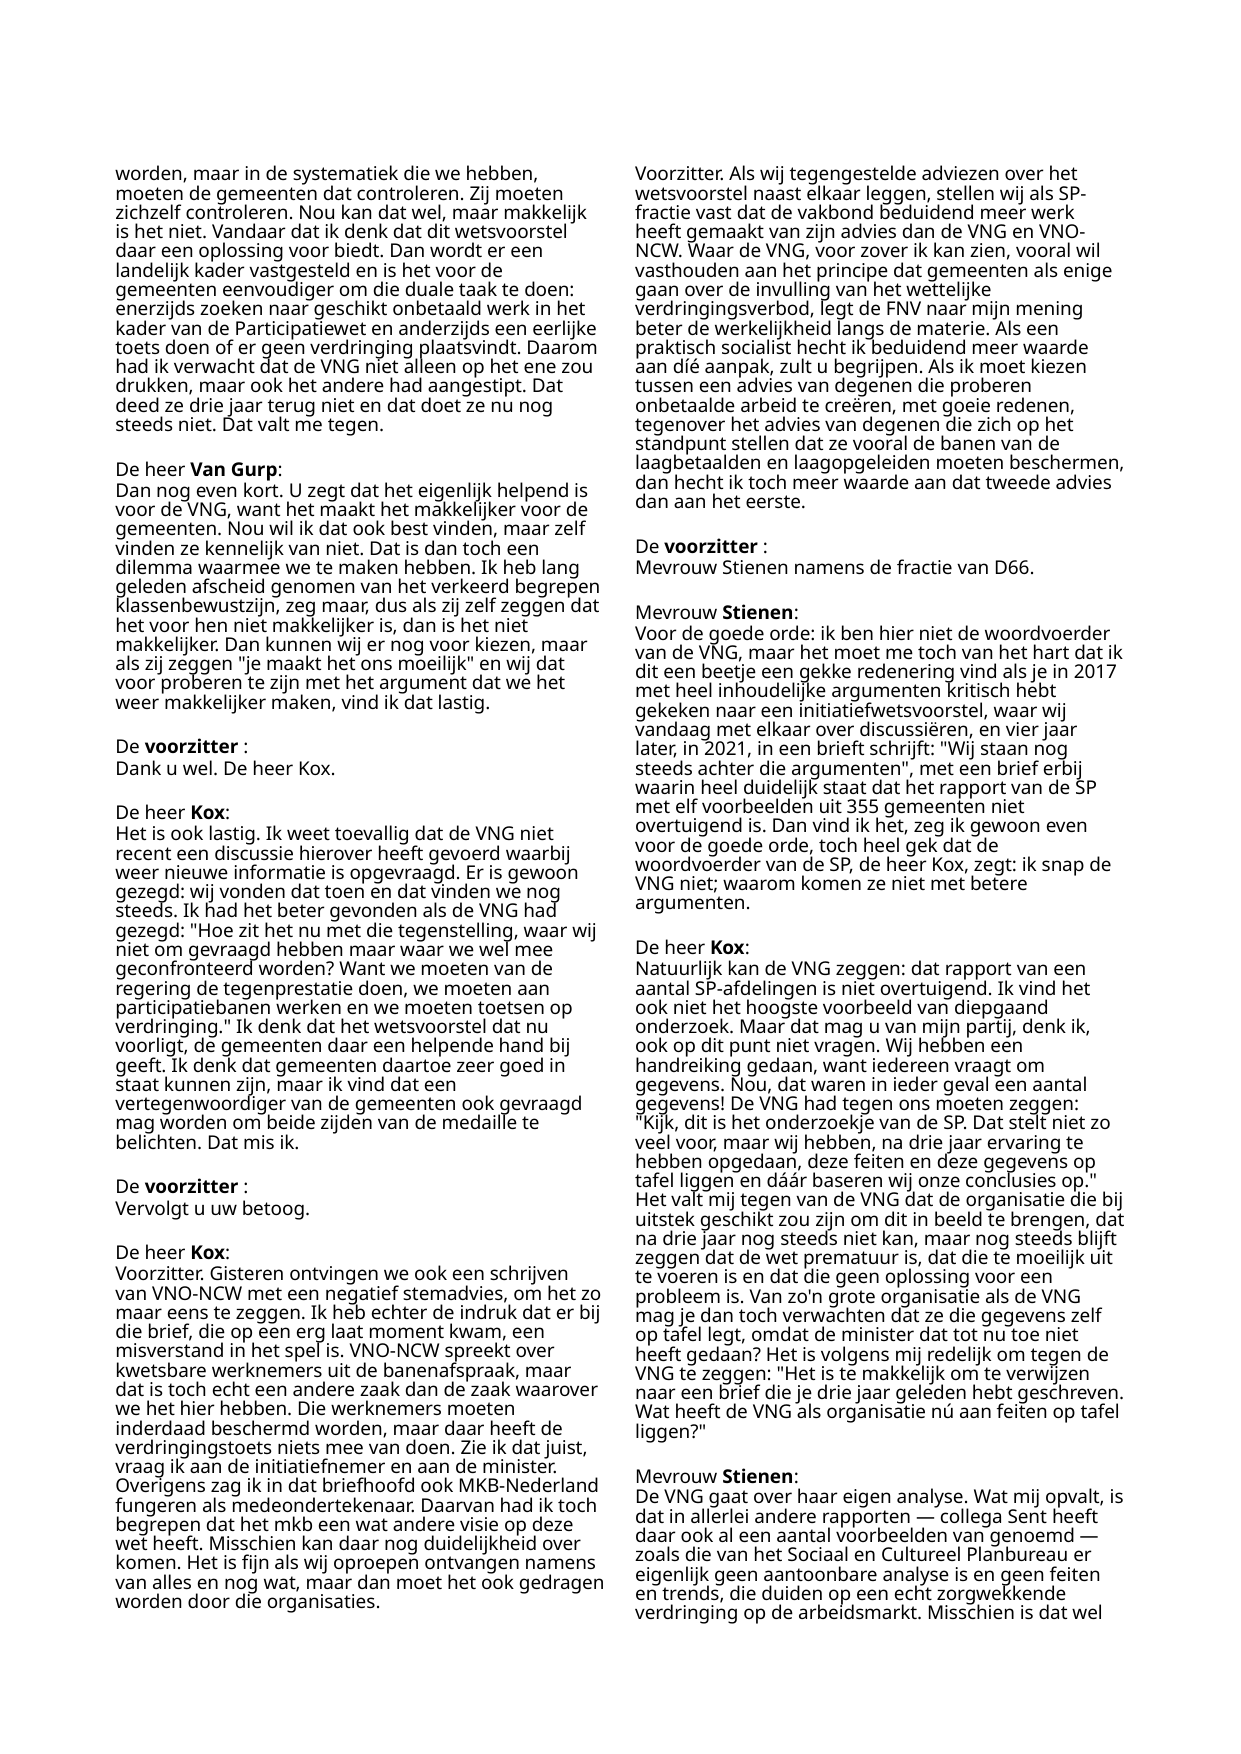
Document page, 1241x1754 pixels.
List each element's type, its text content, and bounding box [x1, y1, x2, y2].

text De voorzitter : [115, 1174, 605, 1199]
text De heer Van Gurp: [115, 456, 605, 482]
text De voorzitter : [635, 533, 1125, 559]
text De heer Kox: [115, 1239, 605, 1265]
text Mevrouw Stienen: [635, 599, 1125, 624]
text Dank u wel. De heer Kox. [115, 759, 605, 779]
text Het is ook lastig. Ik weet toevallig dat de VNG niet recent een discussie hierover heeft gevoerd waarbij weer nieuwe informatie is opgevraagd. Er is gewoon gezegd: wij vonden dat toen en dat vinden we nog steeds. Ik had het beter gevonden als de VNG had gezegd: "Hoe zit het nu met die tegenstelling, waar wij niet om gevraagd hebben maar waar we wel mee geconfronteerd worden? Want we moeten van de regering de tegenprestatie doen, we moeten aan participatiebanen werken en we moeten toetsen op verdringing." Ik denk dat het wetsvoorstel dat nu voorligt, de gemeenten daar een helpende hand bij geeft. Ik denk dat gemeenten daartoe zeer goed in staat kunnen zijn, maar ik vind dat een vertegenwoordiger van de gemeenten ook gevraagd mag worden om beide zijden van de medaille te belichten. Dat mis ik. [115, 825, 605, 1153]
text De heer Kox: [635, 934, 1125, 960]
text worden, maar in de systematiek die we hebben, moeten de gemeenten dat controleren. Zij moeten zichzelf controleren. Nou kan dat wel, maar makkelijk is het niet. Vandaar dat ik denk dat dit wetsvoorstel daar een oplossing voor biedt. Dan wordt er een landelijk kader vastgesteld en is het voor de gemeenten eenvoudiger om die duale taak te doen: enerzijds zoeken naar geschikt onbetaald werk in het kader van de Participatiewet en anderzijds een eerlijke toets doen of er geen verdringing plaatsvindt. Daarom had ik verwacht dat de VNG niet alleen op het ene zou drukken, maar ook het andere had aangestipt. Dat deed ze drie jaar terug niet en dat doet ze nu nog steeds niet. Dat valt me tegen. [115, 165, 605, 435]
text De VNG gaat over haar eigen analyse. Wat mij opvalt, is dat in allerlei andere rapporten — collega Sent heeft daar ook al een aantal voorbeelden van genoemd — zoals die van het Sociaal en Cultureel Planbureau er eigenlijk geen aantoonbare analyse is en geen feiten en trends, die duiden op een echt zorgwekkende verdringing op de arbeidsmarkt. Misschien is dat wel [635, 1488, 1125, 1623]
text Voor de goede orde: ik ben hier niet de woordvoerder van de VNG, maar het moet me toch van het hart dat ik dit een beetje een gekke redenering vind als je in 2017 met heel inhoudelijke argumenten kritisch hebt gekeken naar een initiatiefwetsvoorstel, waar wij vandaag met elkaar over discussiëren, en vier jaar later, in 2021, in een brieft schrijft: "Wij staan nog steeds achter die argumenten", met een brief erbij waarin heel duidelijk staat dat het rapport van de SP met elf voorbeelden uit 355 gemeenten niet overtuigend is. Dan vind ik het, zeg ik gewoon even voor de goede orde, toch heel gek dat de woordvoerder van de SP, de heer Kox, zegt: ik snap de VNG niet; waarom komen ze niet met betere argumenten. [635, 624, 1125, 914]
text Voorzitter. Als wij tegengestelde adviezen over het wetsvoorstel naast elkaar leggen, stellen wij als SP-fractie vast dat de vakbond beduidend meer werk heeft gemaakt van zijn advies dan de VNG en VNO-NCW. Waar de VNG, voor zover ik kan zien, vooral wil vasthouden aan het principe dat gemeenten als enige gaan over de invulling van het wettelijke verdringingsverbod, legt de FNV naar mijn mening beter de werkelijkheid langs de materie. Als een praktisch socialist hecht ik beduidend meer waarde aan díé aanpak, zult u begrijpen. Als ik moet kiezen tussen een advies van degenen die proberen onbetaalde arbeid te creëren, met goeie redenen, tegenover het advies van degenen die zich op het standpunt stellen dat ze vooral de banen van de laagbetaalden en laagopgeleiden moeten beschermen, dan hecht ik toch meer waarde aan dat tweede advies dan aan het eerste. [635, 165, 1125, 512]
text Natuurlijk kan de VNG zeggen: dat rapport van een aantal SP-afdelingen is niet overtuigend. Ik vind het ook niet het hoogste voorbeeld van diepgaand onderzoek. Maar dat mag u van mijn partij, denk ik, ook op dit punt niet vragen. Wij hebben een handreiking gedaan, want iedereen vraagt om gegevens. Nou, dat waren in ieder geval een aantal gegevens! De VNG had tegen ons moeten zeggen: "Kijk, dit is het onderzoekje van de SP. Dat stelt niet zo veel voor, maar wij hebben, na drie jaar ervaring te hebben opgedaan, deze feiten en deze gegevens op tafel liggen en dáár baseren wij onze conclusies op." Het valt mij tegen van de VNG dat de organisatie die bij uitstek geschikt zou zijn om dit in beeld te brengen, dat na drie jaar nog steeds niet kan, maar nog steeds blijft zeggen dat de wet prematuur is, dat die te moeilijk uit te voeren is en dat die geen oplossing voor een probleem is. Van zo'n grote organisatie als de VNG mag je dan toch verwachten dat ze die gegevens zelf op tafel legt, omdat de minister dat tot nu toe niet heeft gedaan? Het is volgens mij redelijk om tegen de VNG te zeggen: "Het is te makkelijk om te verwijzen naar een brief die je drie jaar geleden hebt geschreven. Wat heeft de VNG als organisatie nú aan feiten op tafel liggen?" [635, 960, 1125, 1442]
text Dan nog even kort. U zegt dat het eigenlijk helpend is voor de VNG, want het maakt het makkelijker voor de gemeenten. Nou wil ik dat ook best vinden, maar zelf vinden ze kennelijk van niet. Dat is dan toch een dilemma waarmee we te maken hebben. Ik heb lang geleden afscheid genomen van het verkeerd begrepen klassenbewustzijn, zeg maar, dus als zij zelf zeggen dat het voor hen niet makkelijker is, dan is het niet makkelijker. Dan kunnen wij er nog voor kiezen, maar als zij zeggen "je maakt het ons moeilijk" en wij dat voor proberen te zijn met het argument dat we het weer makkelijker maken, vind ik dat lastig. [115, 482, 605, 713]
text Voorzitter. Gisteren ontvingen we ook een schrijven van VNO-NCW met een negatief stemadvies, om het zo maar eens te zeggen. Ik heb echter de indruk dat er bij die brief, die op een erg laat moment kwam, een misverstand in het spel is. VNO-NCW spreekt over kwetsbare werknemers uit de banenafspraak, maar dat is toch echt een andere zaak dan de zaak waarover we het hier hebben. Die werknemers moeten inderdaad beschermd worden, maar daar heeft de verdringingstoets niets mee van doen. Zie ik dat juist, vraag ik aan de initiatiefnemer en aan de minister. Overigens zag ik in dat briefhoofd ook MKB-Nederland fungeren als medeondertekenaar. Daarvan had ik toch begrepen dat het mkb een wat andere visie op deze wet heeft. Misschien kan daar nog duidelijkheid over komen. Het is fijn als wij oproepen ontvangen namens van alles en nog wat, maar dan moet het ook gedragen worden door die organisaties. [115, 1265, 605, 1612]
text Mevrouw Stienen: [635, 1463, 1125, 1488]
text Vervolgt u uw betoog. [115, 1199, 605, 1219]
text De voorzitter : [115, 734, 605, 759]
text Mevrouw Stienen namens de fractie van D66. [635, 559, 1125, 578]
text De heer Kox: [115, 799, 605, 825]
